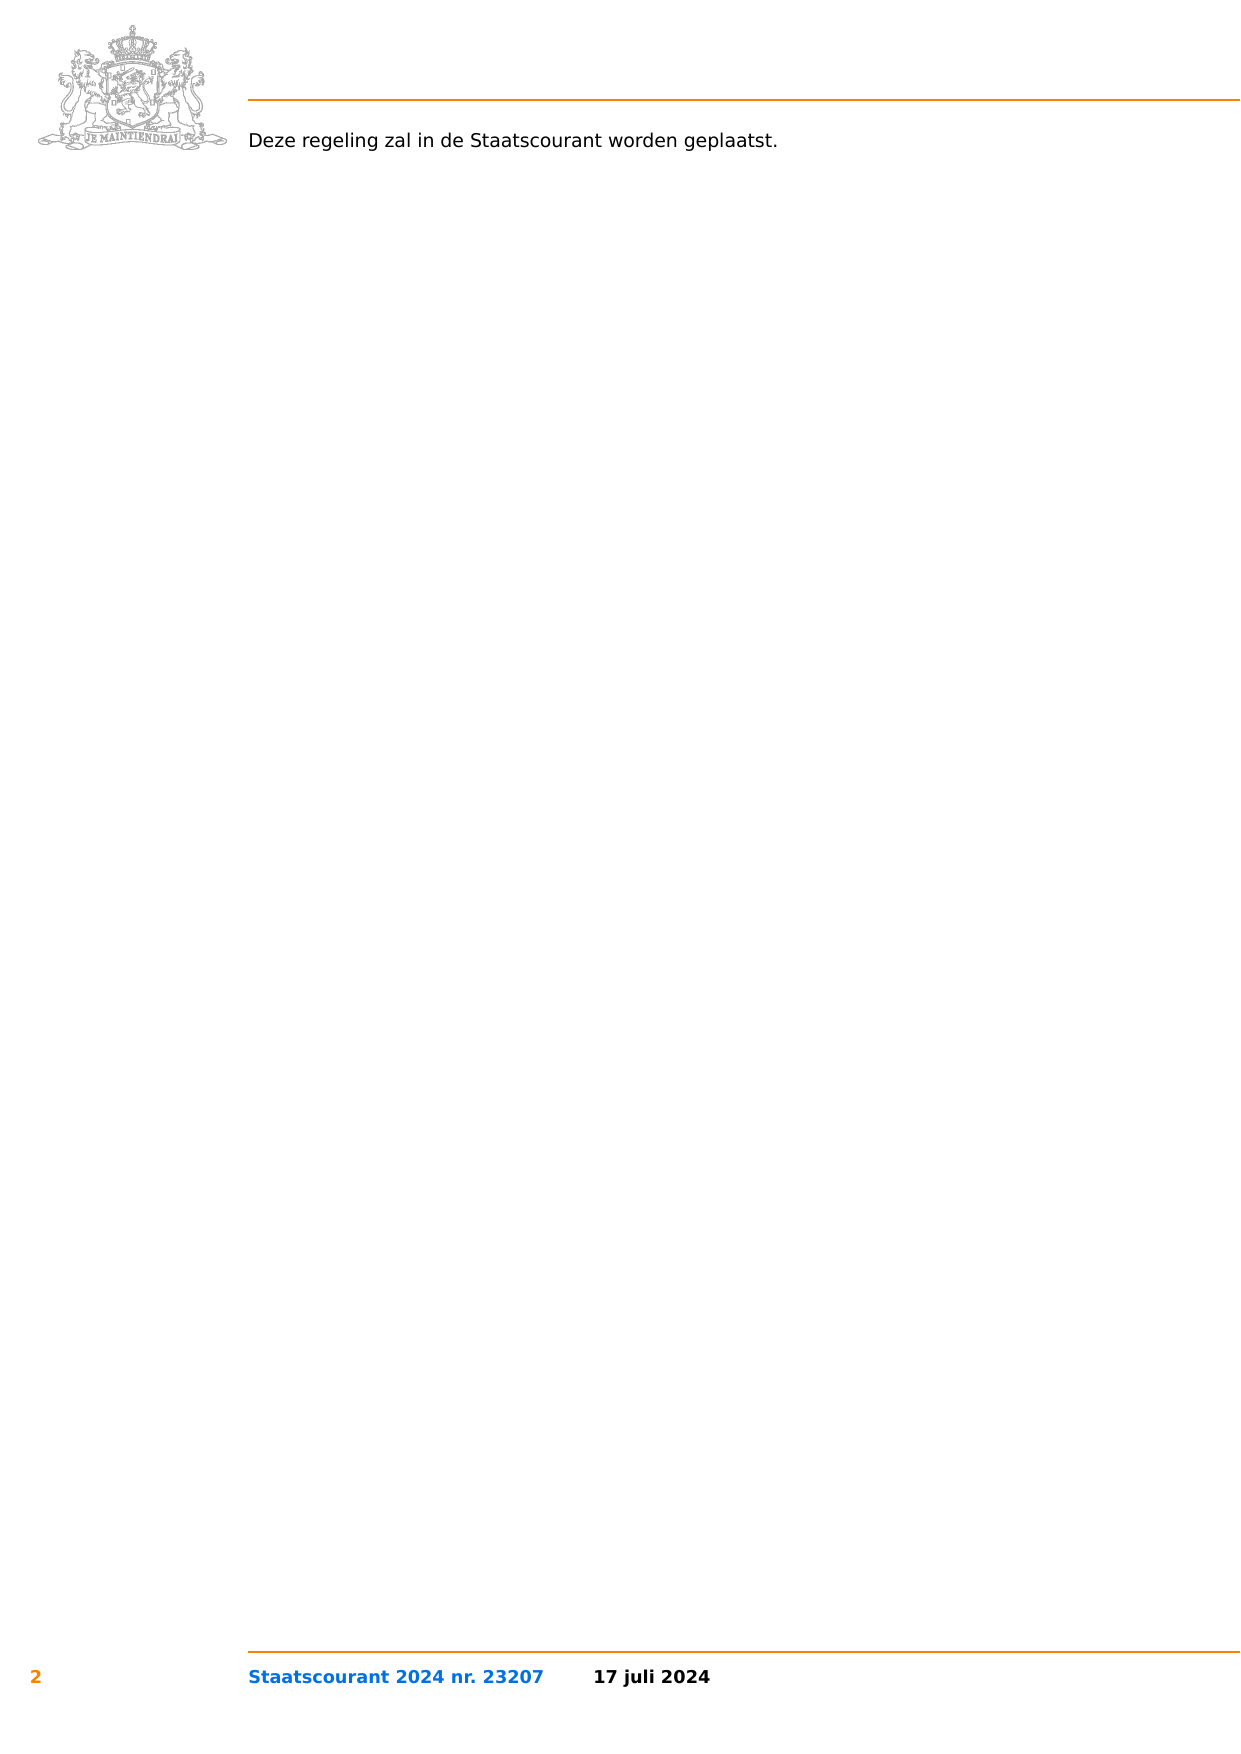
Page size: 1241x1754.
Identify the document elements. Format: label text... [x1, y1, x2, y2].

text Deze regeling zal in de Staatscourant worden geplaatst. [248, 130, 1163, 152]
picture [38, 25, 227, 150]
